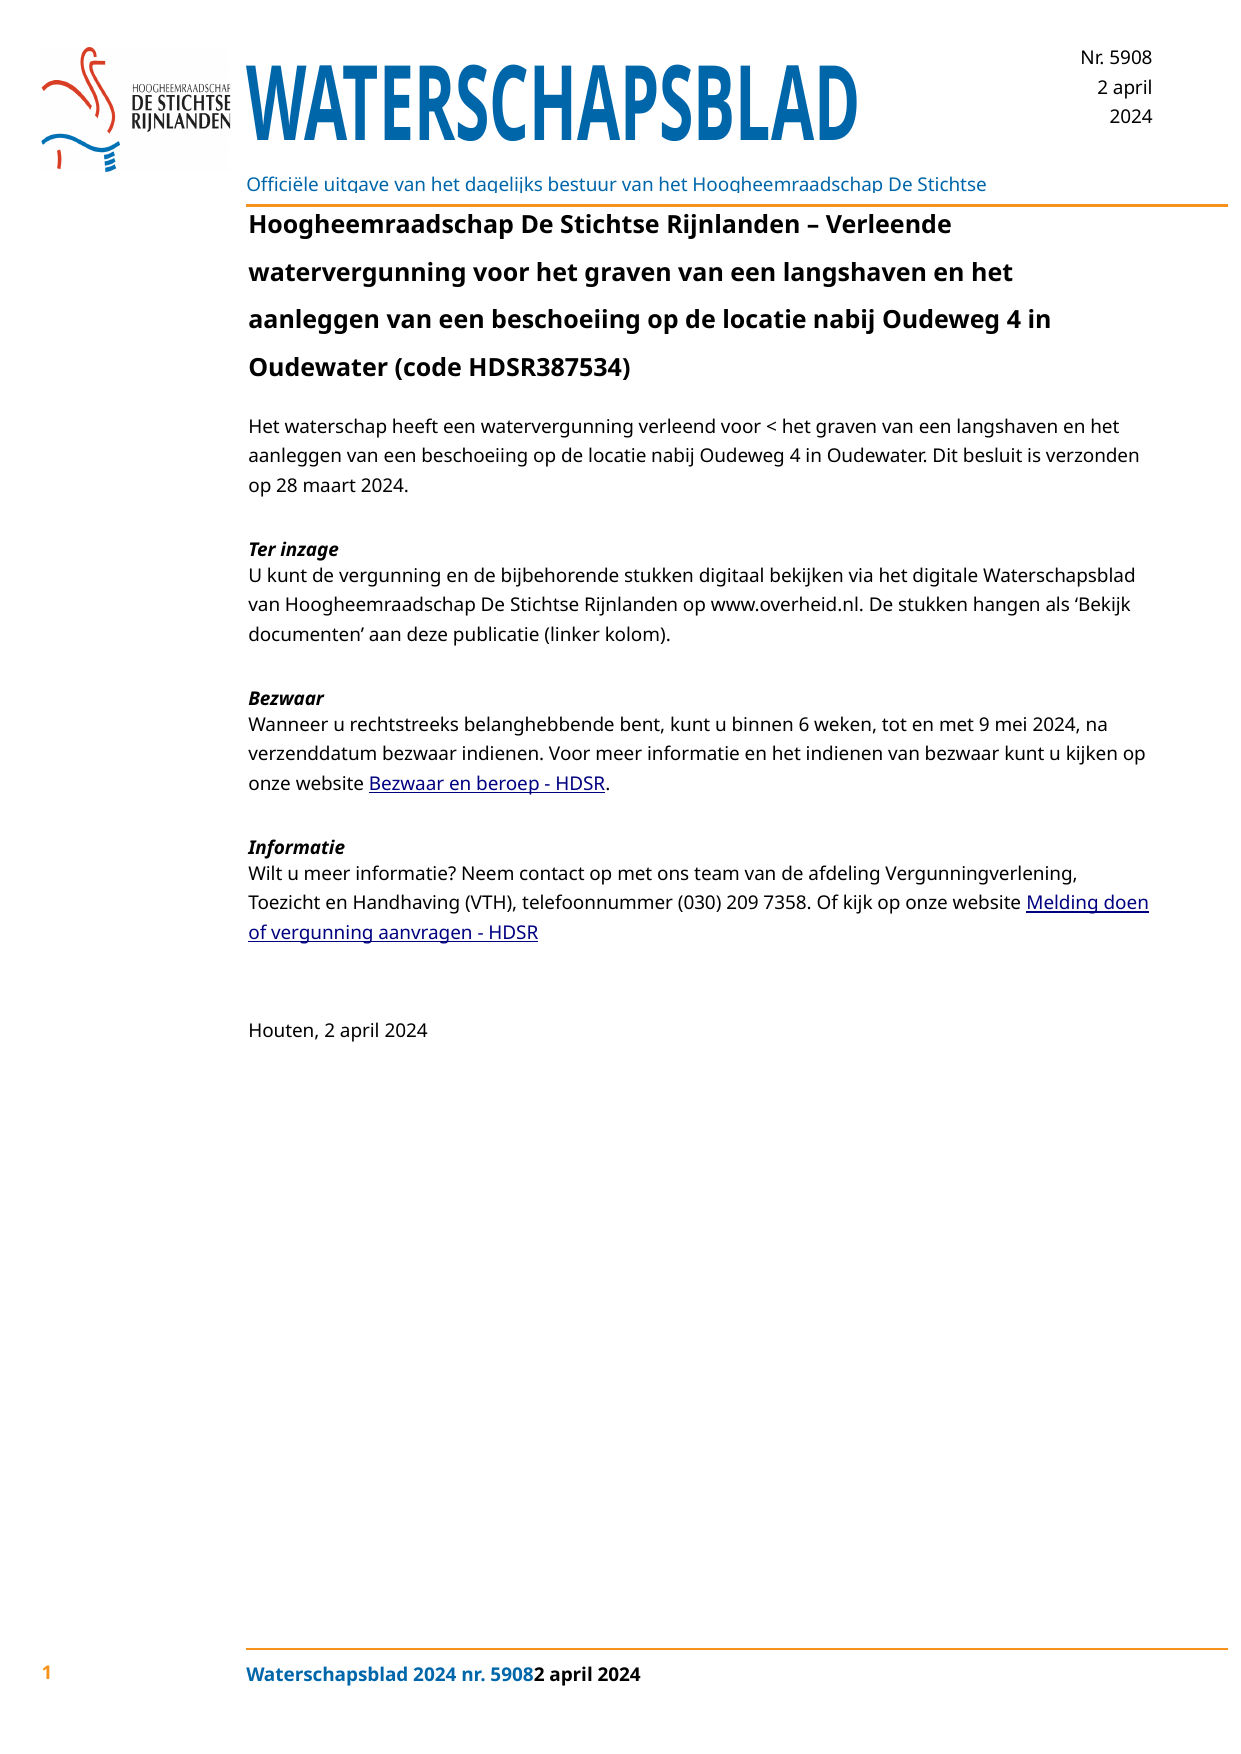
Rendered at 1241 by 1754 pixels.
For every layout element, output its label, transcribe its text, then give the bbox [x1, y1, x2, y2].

text Hoogheemraadschap De Stichtse Rijnlanden – Verleende watervergunning voor het graven van een langshaven en het aanleggen van een beschoeiing op de locatie nabij Oudeweg 4 in Oudewater (code HDSR387534) [248, 207, 1152, 384]
text Wanneer u rechtstreeks belanghebbende bent, kunt u binnen 6 weken, tot en met 9 mei 2024, na verzenddatum bezwaar indienen. Voor meer informatie en het indienen van bezwaar kunt u kijken op onze website Bezwaar en beroep - HDSR. [248, 711, 1152, 796]
text Ter inzage [248, 536, 1152, 562]
text U kunt de vergunning en de bijbehorende stukken digitaal bekijken via het digitale Waterschapsblad van Hoogheemraadschap De Stichtse Rijnlanden op www.overheid.nl. De stukken hangen als ‘Bekijk documenten’ aan deze publicatie (linker kolom). [248, 562, 1152, 647]
text Bezwaar [248, 685, 1152, 711]
text Informatie [248, 834, 1152, 860]
picture [41, 47, 231, 172]
text Houten, 2 april 2024 [248, 1017, 1152, 1043]
text Het waterschap heeft een watervergunning verleend voor < het graven van een langshaven en het aanleggen van een beschoeiing op de locatie nabij Oudeweg 4 in Oudewater. Dit besluit is verzonden op 28 maart 2024. [248, 413, 1152, 498]
text Wilt u meer informatie? Neem contact op met ons team van de afdeling Vergunningverlening, Toezicht en Handhaving (VTH), telefoonnummer (030) 209 7358. Of kijk op onze website Melding doen of vergunning aanvragen - HDSR [248, 860, 1152, 944]
